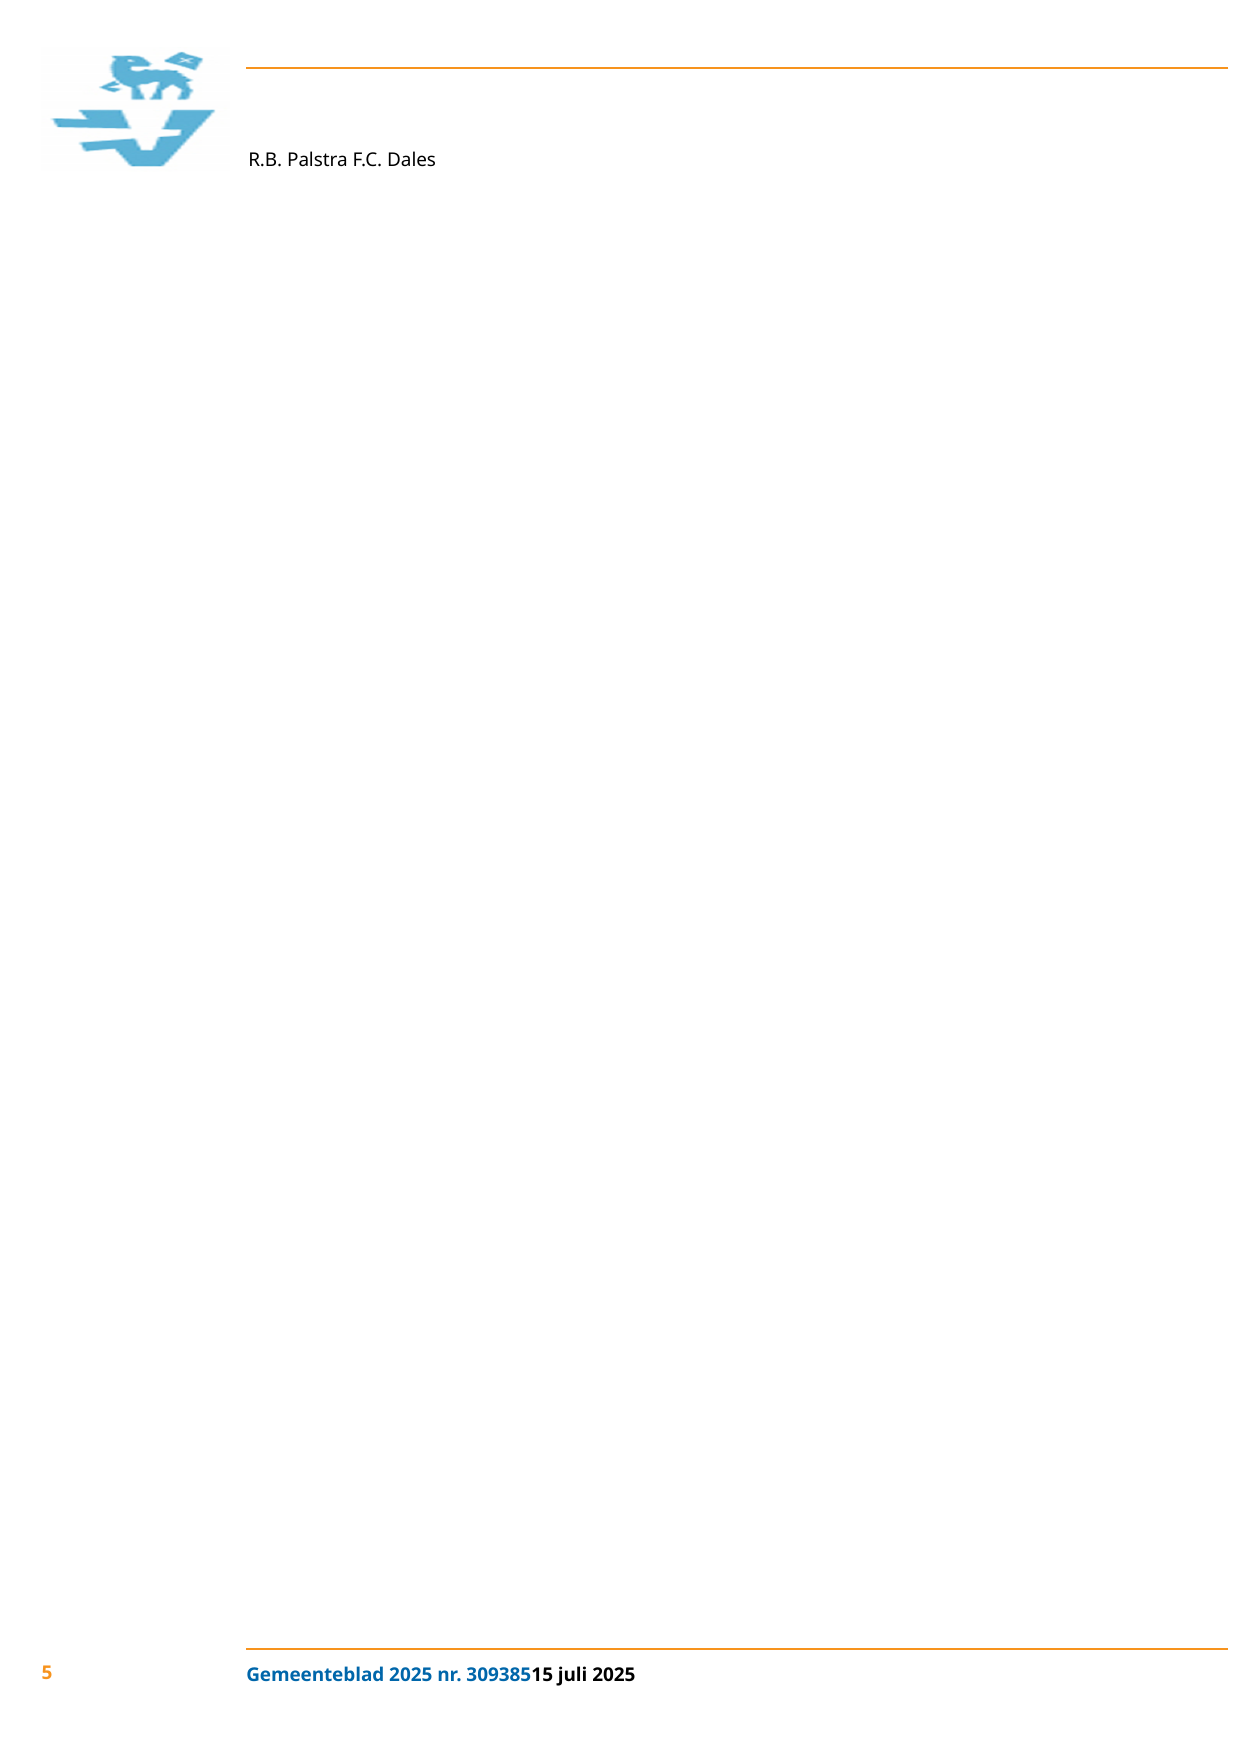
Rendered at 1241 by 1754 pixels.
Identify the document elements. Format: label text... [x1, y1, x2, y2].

text R.B. Palstra F.C. Dales [248, 146, 1152, 172]
picture [41, 47, 231, 172]
